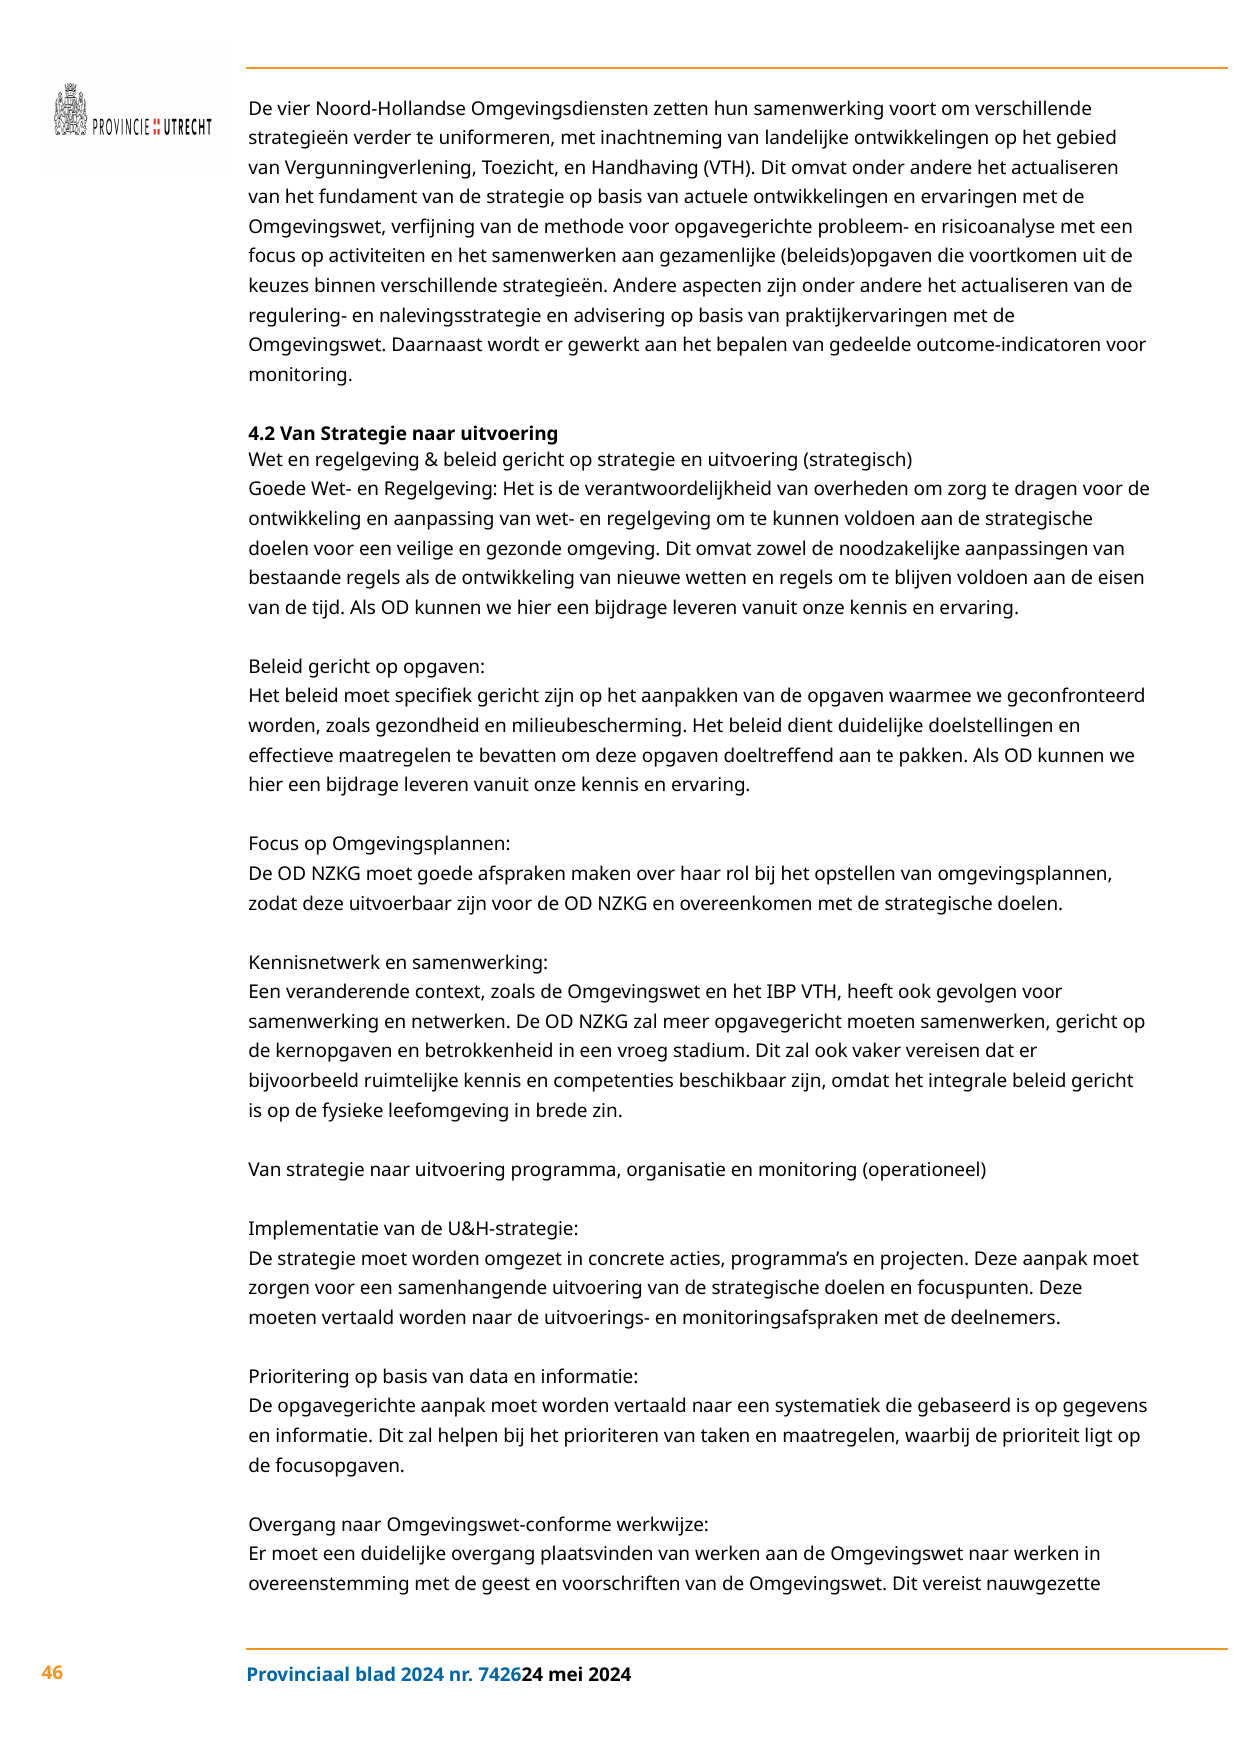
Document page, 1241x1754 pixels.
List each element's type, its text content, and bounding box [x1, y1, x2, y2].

text Prioritering op basis van data en informatie: [248, 1363, 1152, 1389]
text Het beleid moet specifiek gericht zijn op het aanpakken van de opgaven waarmee we geconfronteerd worden, zoals gezondheid en milieubescherming. Het beleid dient duidelijke doelstellingen en effectieve maatregelen te bevatten om deze opgaven doeltreffend aan te pakken. Als OD kunnen we hier een bijdrage leveren vanuit onze kennis en ervaring. [248, 683, 1152, 797]
text Er moet een duidelijke overgang plaatsvinden van werken aan de Omgevingswet naar werken in overeenstemming met de geest en voorschriften van de Omgevingswet. Dit vereist nauwgezette [248, 1541, 1152, 1596]
text Kennisnetwerk en samenwerking: [248, 949, 1152, 974]
text 4.2 Van Strategie naar uitvoering [248, 420, 1152, 446]
text Beleid gericht op opgaven: [248, 653, 1152, 679]
text De strategie moet worden omgezet in concrete acties, programma’s en projecten. Deze aanpak moet zorgen voor een samenhangende uitvoering van de strategische doelen en focuspunten. Deze moeten vertaald worden naar de uitvoerings- en monitoringsafspraken met de deelnemers. [248, 1245, 1152, 1329]
text De OD NZKG moet goede afspraken maken over haar rol bij het opstellen van omgevingsplannen, zodat deze uitvoerbaar zijn voor de OD NZKG en overeenkomen met de strategische doelen. [248, 860, 1152, 915]
text Van strategie naar uitvoering programma, organisatie en monitoring (operationeel) [248, 1156, 1152, 1182]
text Goede Wet- en Regelgeving: Het is de verantwoordelijkheid van overheden om zorg te dragen voor de ontwikkeling en aanpassing van wet- en regelgeving om te kunnen voldoen aan de strategische doelen voor een veilige en gezonde omgeving. Dit omvat zowel de noodzakelijke aanpassingen van bestaande regels als de ontwikkeling van nieuwe wetten en regels om te blijven voldoen aan de eisen van de tijd. Als OD kunnen we hier een bijdrage leveren vanuit onze kennis en ervaring. [248, 476, 1152, 619]
text Wet en regelgeving & beleid gericht op strategie en uitvoering (strategisch) [248, 446, 1152, 472]
text Focus op Omgevingsplannen: [248, 831, 1152, 856]
text Een veranderende context, zoals de Omgevingswet en het IBP VTH, heeft ook gevolgen voor samenwerking en netwerken. De OD NZKG zal meer opgavegericht moeten samenwerken, gericht op de kernopgaven en betrokkenheid in een vroeg stadium. Dit zal ook vaker vereisen dat er bijvoorbeeld ruimtelijke kennis en competenties beschikbaar zijn, omdat het integrale beleid gericht is op de fysieke leefomgeving in brede zin. [248, 978, 1152, 1122]
text Overgang naar Omgevingswet-conforme werkwijze: [248, 1511, 1152, 1537]
text De vier Noord-Hollandse Omgevingsdiensten zetten hun samenwerking voort om verschillende strategieën verder te uniformeren, met inachtneming van landelijke ontwikkelingen op het gebied van Vergunningverlening, Toezicht, en Handhaving (VTH). Dit omvat onder andere het actualiseren van het fundament van de strategie op basis van actuele ontwikkelingen en ervaringen met de Omgevingswet, verfijning van de methode voor opgavegerichte probleem- en risicoanalyse met een focus op activiteiten en het samenwerken aan gezamenlijke (beleids)opgaven die voortkomen uit de keuzes binnen verschillende strategieën. Andere aspecten zijn onder andere het actualiseren van de regulering- en nalevingsstrategie en advisering op basis van praktijkervaringen met de Omgevingswet. Daarnaast wordt er gewerkt aan het bepalen van gedeelde outcome-indicatoren voor monitoring. [248, 95, 1152, 387]
text Implementatie van de U&H-strategie: [248, 1215, 1152, 1241]
text De opgavegerichte aanpak moet worden vertaald naar een systematiek die gebaseerd is op gegevens en informatie. Dit zal helpen bij het prioriteren van taken en maatregelen, waarbij de prioriteit ligt op de focusopgaven. [248, 1393, 1152, 1477]
picture [41, 47, 231, 172]
